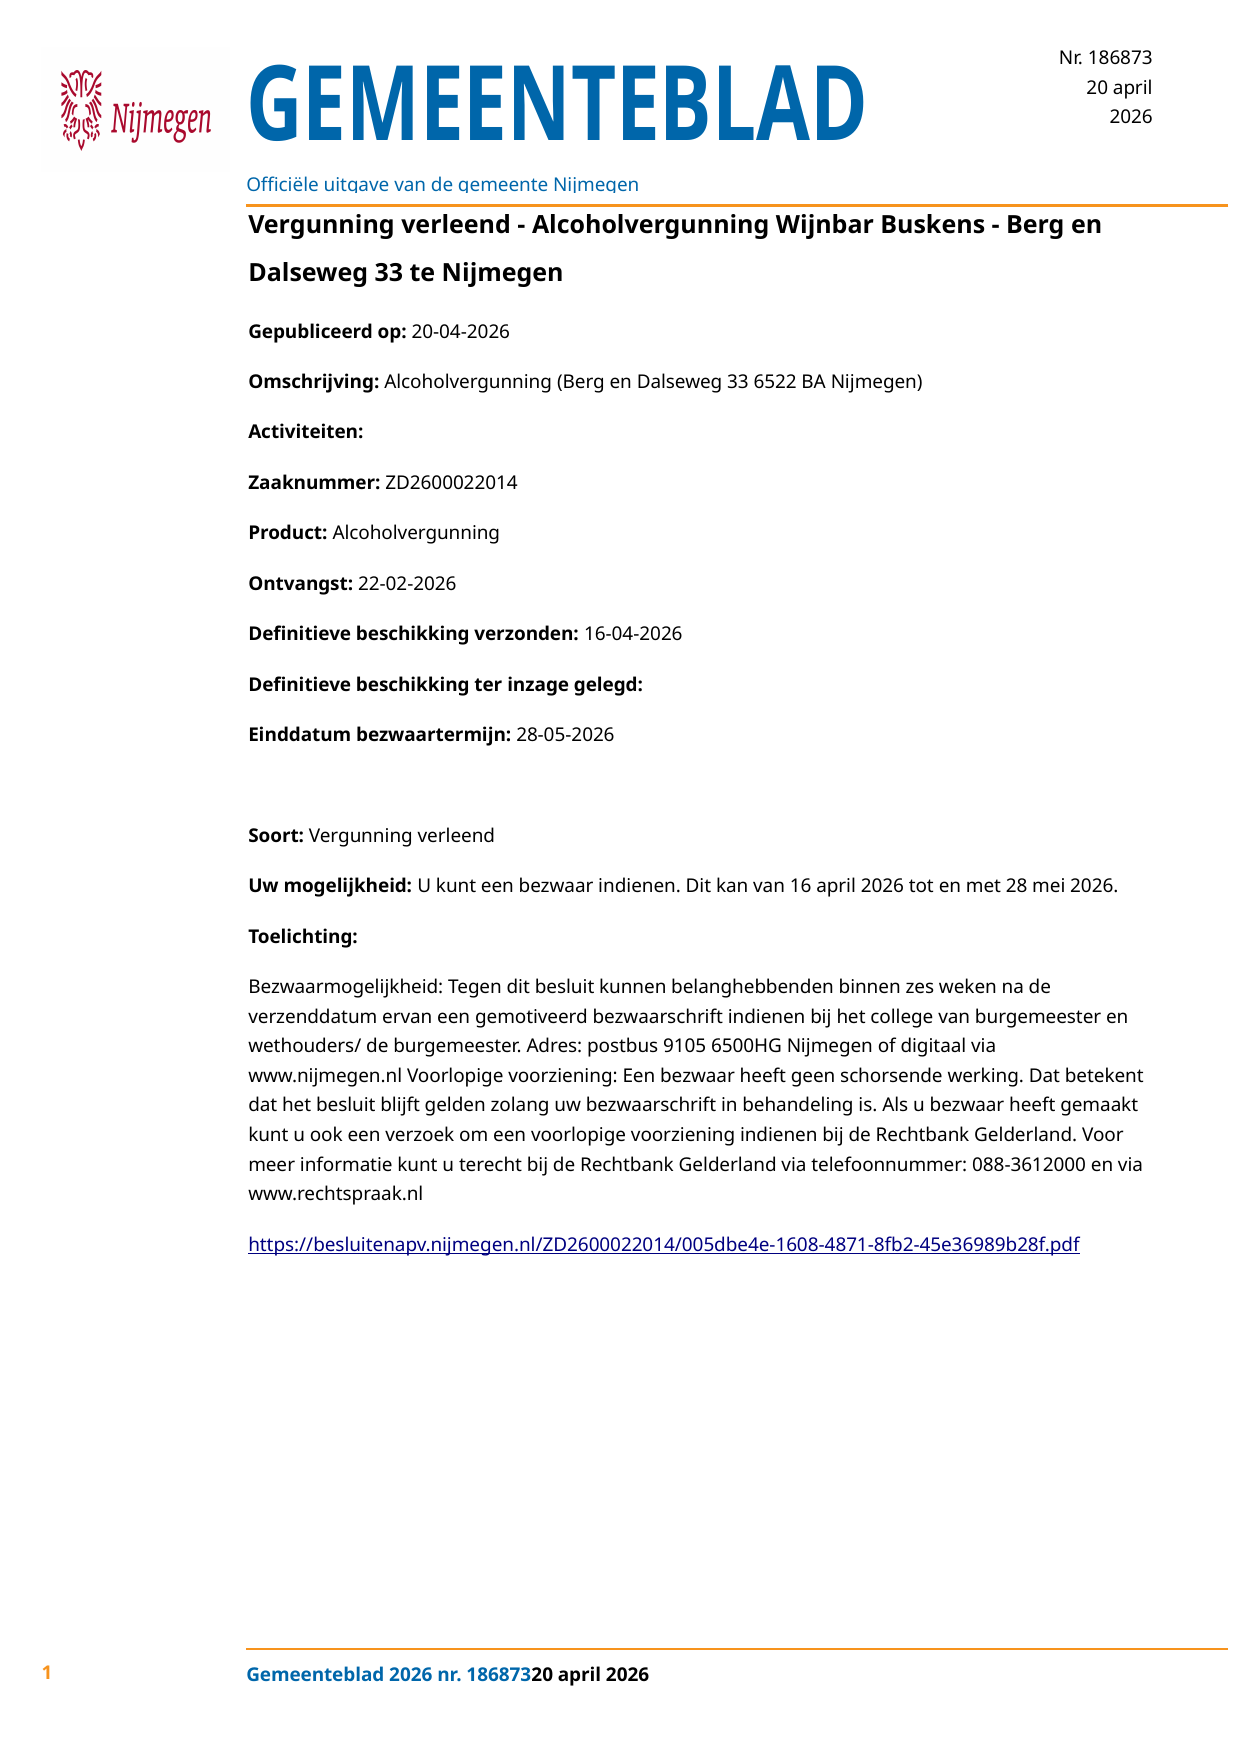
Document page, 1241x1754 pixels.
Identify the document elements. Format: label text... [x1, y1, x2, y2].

text Omschrijving: Alcoholvergunning (Berg en Dalseweg 33 6522 BA Nijmegen) [248, 368, 1152, 394]
text Toelichting: [248, 923, 1152, 949]
text Vergunning verleend - Alcoholvergunning Wijnbar Buskens - Berg en Dalseweg 33 te Nijmegen [248, 207, 1152, 288]
text Gepubliceerd op: 20-04-2026 [248, 318, 1152, 344]
text Definitieve beschikking verzonden: 16-04-2026 [248, 620, 1152, 646]
text Definitieve beschikking ter inzage gelegd: [248, 671, 1152, 697]
text Einddatum bezwaartermijn: 28-05-2026 [248, 721, 1152, 747]
text https://besluitenapv.nijmegen.nl/ZD2600022014/005dbe4e-1608-4871-8fb2-45e36989b28f.pdf [248, 1231, 1152, 1257]
text Zaaknummer: ZD2600022014 [248, 469, 1152, 495]
picture [41, 47, 231, 172]
text Product: Alcoholvergunning [248, 519, 1152, 545]
text Soort: Vergunning verleend [248, 822, 1152, 848]
text Ontvangst: 22-02-2026 [248, 570, 1152, 596]
text Activiteiten: [248, 419, 1152, 444]
text Bezwaarmogelijkheid: Tegen dit besluit kunnen belanghebbenden binnen zes weken na de verzenddatum ervan een gemotiveerd bezwaarschrift indienen bij het college van burgemeester en wethouders/ de burgemeester. Adres: postbus 9105 6500HG Nijmegen of digitaal via www.nijmegen.nl Voorlopige voorziening: Een bezwaar heeft geen schorsende werking. Dat betekent dat het besluit blijft gelden zolang uw bezwaarschrift in behandeling is. Als u bezwaar heeft gemaakt kunt u ook een verzoek om een voorlopige voorziening indienen bij de Rechtbank Gelderland. Voor meer informatie kunt u terecht bij de Rechtbank Gelderland via telefoonnummer: 088-3612000 en via www.rechtspraak.nl [248, 973, 1152, 1206]
text Uw mogelijkheid: U kunt een bezwaar indienen. Dit kan van 16 april 2026 tot en met 28 mei 2026. [248, 872, 1152, 898]
